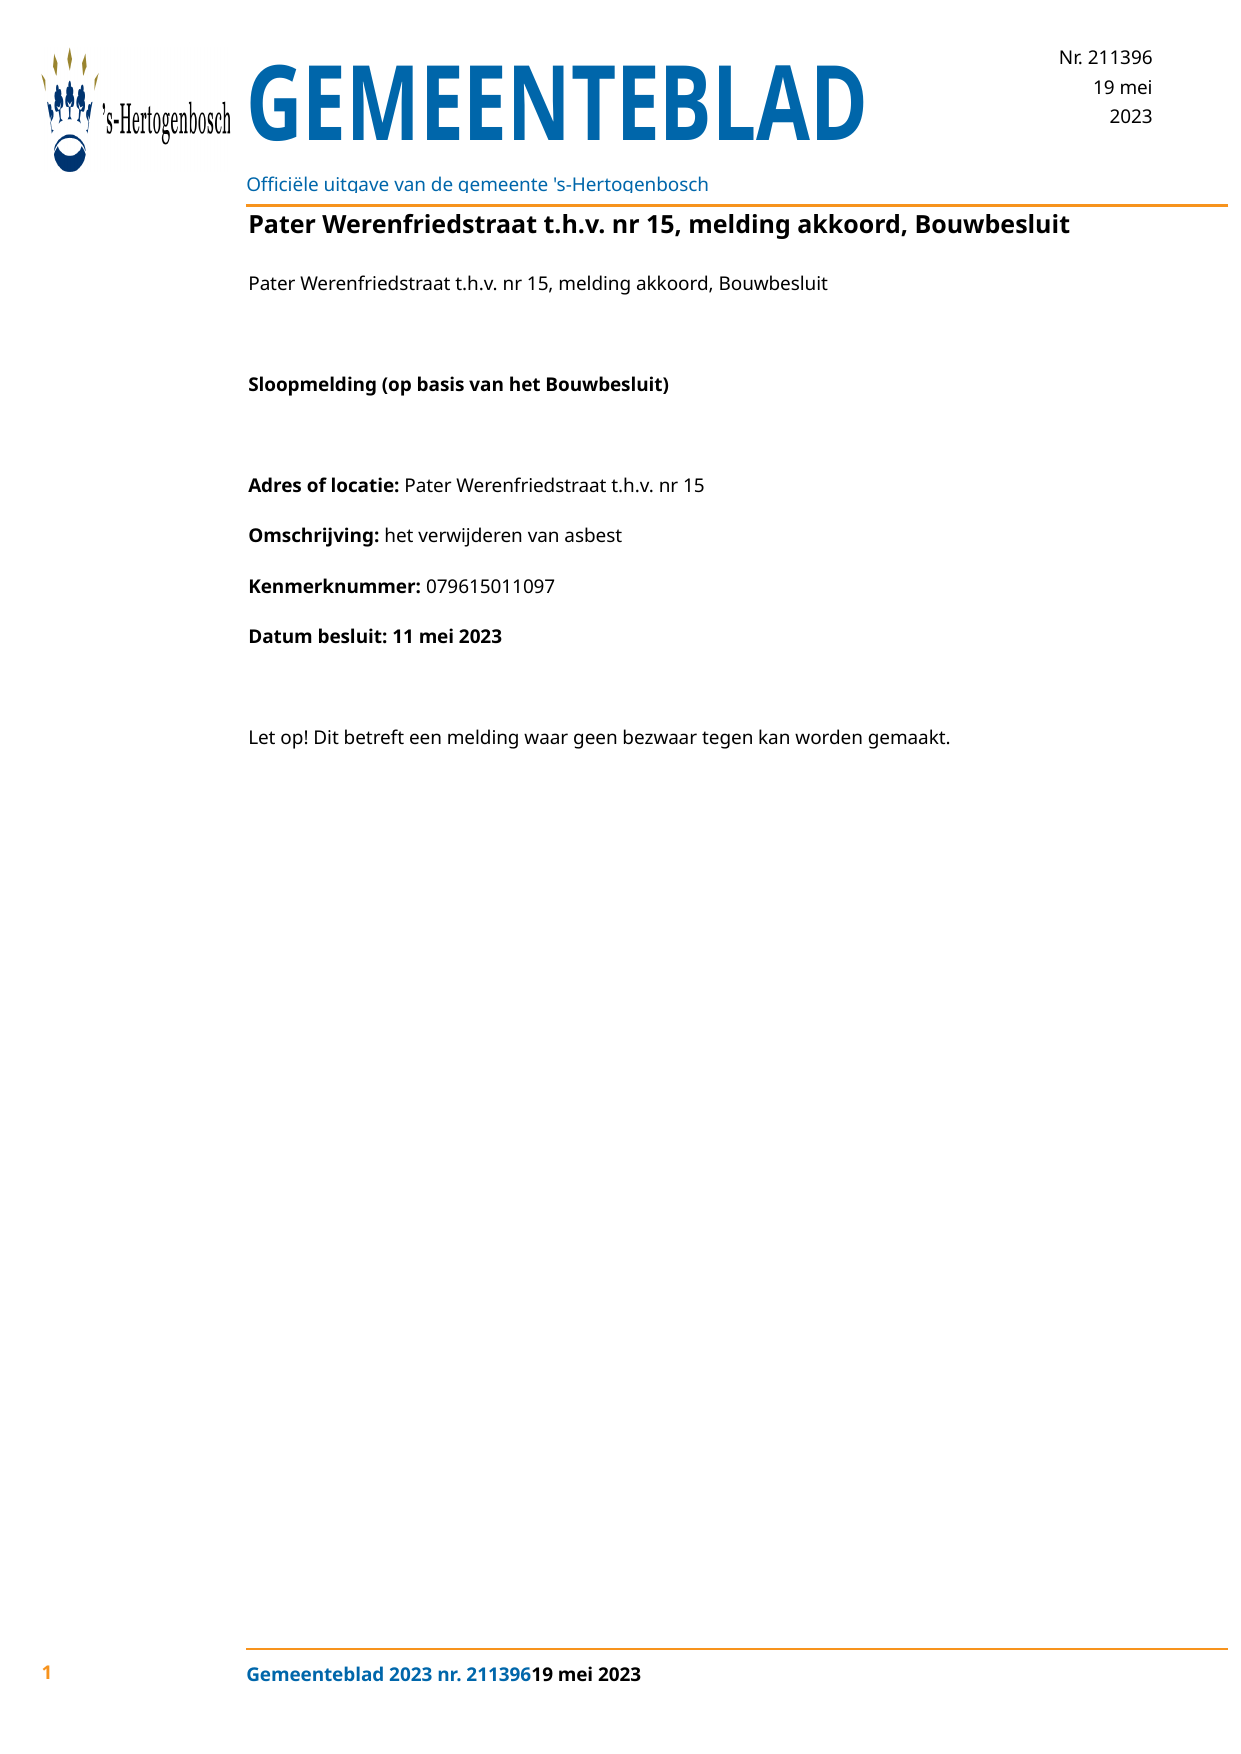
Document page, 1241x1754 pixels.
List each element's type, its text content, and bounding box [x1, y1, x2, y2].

text Adres of locatie: Pater Werenfriedstraat t.h.v. nr 15 [248, 472, 1152, 498]
text Pater Werenfriedstraat t.h.v. nr 15, melding akkoord, Bouwbesluit [248, 207, 1152, 241]
text Pater Werenfriedstraat t.h.v. nr 15, melding akkoord, Bouwbesluit [248, 270, 1152, 296]
text Let op! Dit betreft een melding waar geen bezwaar tegen kan worden gemaakt. [248, 724, 1152, 750]
text Kenmerknummer: 079615011097 [248, 573, 1152, 598]
picture [41, 47, 231, 172]
text Sloopmelding (op basis van het Bouwbesluit) [248, 371, 1152, 397]
text Datum besluit: 11 mei 2023 [248, 623, 1152, 649]
text Omschrijving: het verwijderen van asbest [248, 522, 1152, 548]
